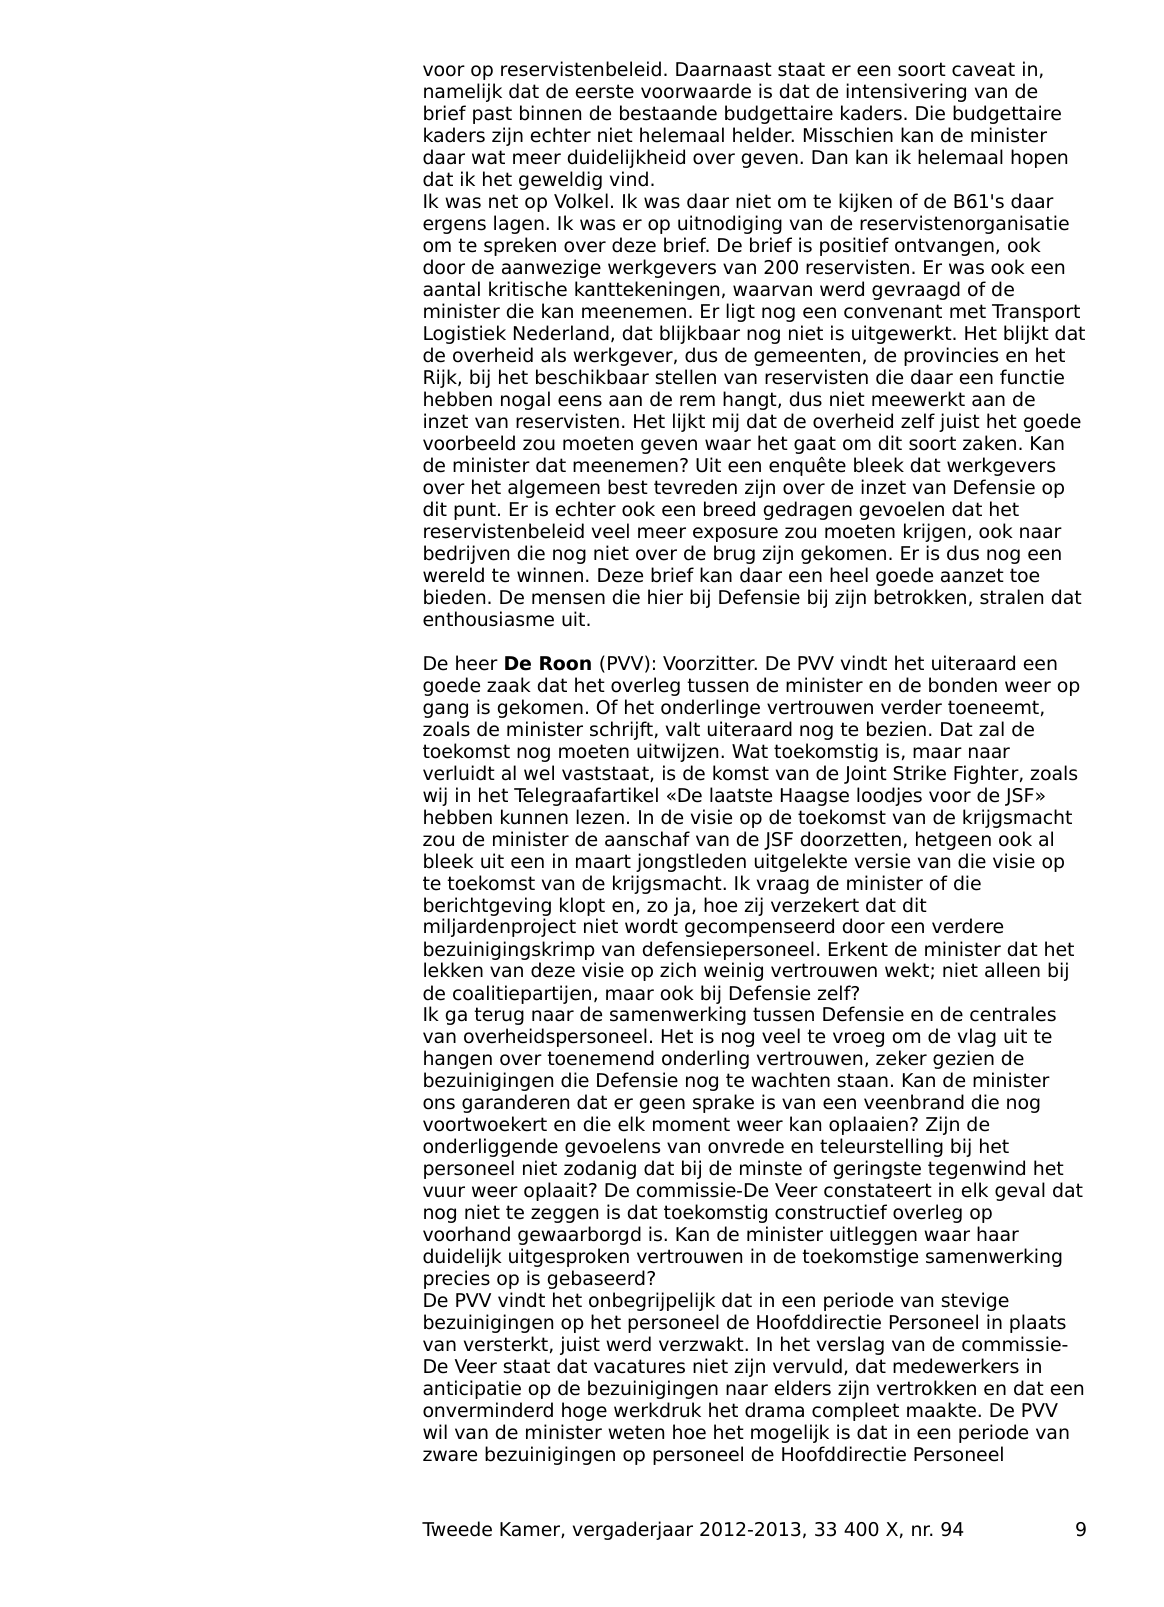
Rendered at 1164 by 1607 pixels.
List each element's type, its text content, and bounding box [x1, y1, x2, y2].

text Ik ga terug naar de samenwerking tussen Defensie en de centrales van overheidspersoneel. Het is nog veel te vroeg om de vlag uit te hangen over toenemend onderling vertrouwen, zeker gezien de bezuinigingen die Defensie nog te wachten staan. Kan de minister ons garanderen dat er geen sprake is van een veenbrand die nog voortwoekert en die elk moment weer kan oplaaien? Zijn de onderliggende gevoelens van onvrede en teleurstelling bij het personeel niet zodanig dat bij de minste of geringste tegenwind het vuur weer oplaait? De commissie-De Veer constateert in elk geval dat nog niet te zeggen is dat toekomstig constructief overleg op voorhand gewaarborgd is. Kan de minister uitleggen waar haar duidelijk uitgesproken vertrouwen in de toekomstige samenwerking precies op is gebaseerd? [422, 1004, 1087, 1290]
text Ik was net op Volkel. Ik was daar niet om te kijken of de B61's daar ergens lagen. Ik was er op uitnodiging van de reservistenorganisatie om te spreken over deze brief. De brief is positief ontvangen, ook door de aanwezige werkgevers van 200 reservisten. Er was ook een aantal kritische kanttekeningen, waarvan werd gevraagd of de minister die kan meenemen. Er ligt nog een convenant met Transport Logistiek Nederland, dat blijkbaar nog niet is uitgewerkt. Het blijkt dat de overheid als werkgever, dus de gemeenten, de provincies en het Rijk, bij het beschikbaar stellen van reservisten die daar een functie hebben nogal eens aan de rem hangt, dus niet meewerkt aan de inzet van reservisten. Het lijkt mij dat de overheid zelf juist het goede voorbeeld zou moeten geven waar het gaat om dit soort zaken. Kan de minister dat meenemen? Uit een enquête bleek dat werkgevers over het algemeen best tevreden zijn over de inzet van Defensie op dit punt. Er is echter ook een breed gedragen gevoelen dat het reservistenbeleid veel meer exposure zou moeten krijgen, ook naar bedrijven die nog niet over de brug zijn gekomen. Er is dus nog een wereld te winnen. Deze brief kan daar een heel goede aanzet toe bieden. De mensen die hier bij Defensie bij zijn betrokken, stralen dat enthousiasme uit. [422, 191, 1087, 631]
text voor op reservistenbeleid. Daarnaast staat er een soort caveat in, namelijk dat de eerste voorwaarde is dat de intensivering van de brief past binnen de bestaande budgettaire kaders. Die budgettaire kaders zijn echter niet helemaal helder. Misschien kan de minister daar wat meer duidelijkheid over geven. Dan kan ik helemaal hopen dat ik het geweldig vind. [422, 59, 1087, 191]
text De heer De Roon (PVV): Voorzitter. De PVV vindt het uiteraard een goede zaak dat het overleg tussen de minister en de bonden weer op gang is gekomen. Of het onderlinge vertrouwen verder toeneemt, zoals de minister schrijft, valt uiteraard nog te bezien. Dat zal de toekomst nog moeten uitwijzen. Wat toekomstig is, maar naar verluidt al wel vaststaat, is de komst van de Joint Strike Fighter, zoals wij in het Telegraafartikel «De laatste Haagse loodjes voor de JSF» hebben kunnen lezen. In de visie op de toekomst van de krijgsmacht zou de minister de aanschaf van de JSF doorzetten, hetgeen ook al bleek uit een in maart jongstleden uitgelekte versie van die visie op te toekomst van de krijgsmacht. Ik vraag de minister of die berichtgeving klopt en, zo ja, hoe zij verzekert dat dit miljardenproject niet wordt gecompenseerd door een verdere bezuinigingskrimp van defensiepersoneel. Erkent de minister dat het lekken van deze visie op zich weinig vertrouwen wekt; niet alleen bij de coalitiepartijen, maar ook bij Defensie zelf? [422, 653, 1087, 1004]
text De PVV vindt het onbegrijpelijk dat in een periode van stevige bezuinigingen op het personeel de Hoofddirectie Personeel in plaats van versterkt, juist werd verzwakt. In het verslag van de commissie-De Veer staat dat vacatures niet zijn vervuld, dat medewerkers in anticipatie op de bezuinigingen naar elders zijn vertrokken en dat een onverminderd hoge werkdruk het drama compleet maakte. De PVV wil van de minister weten hoe het mogelijk is dat in een periode van zware bezuinigingen op personeel de Hoofddirectie Personeel [422, 1290, 1087, 1466]
